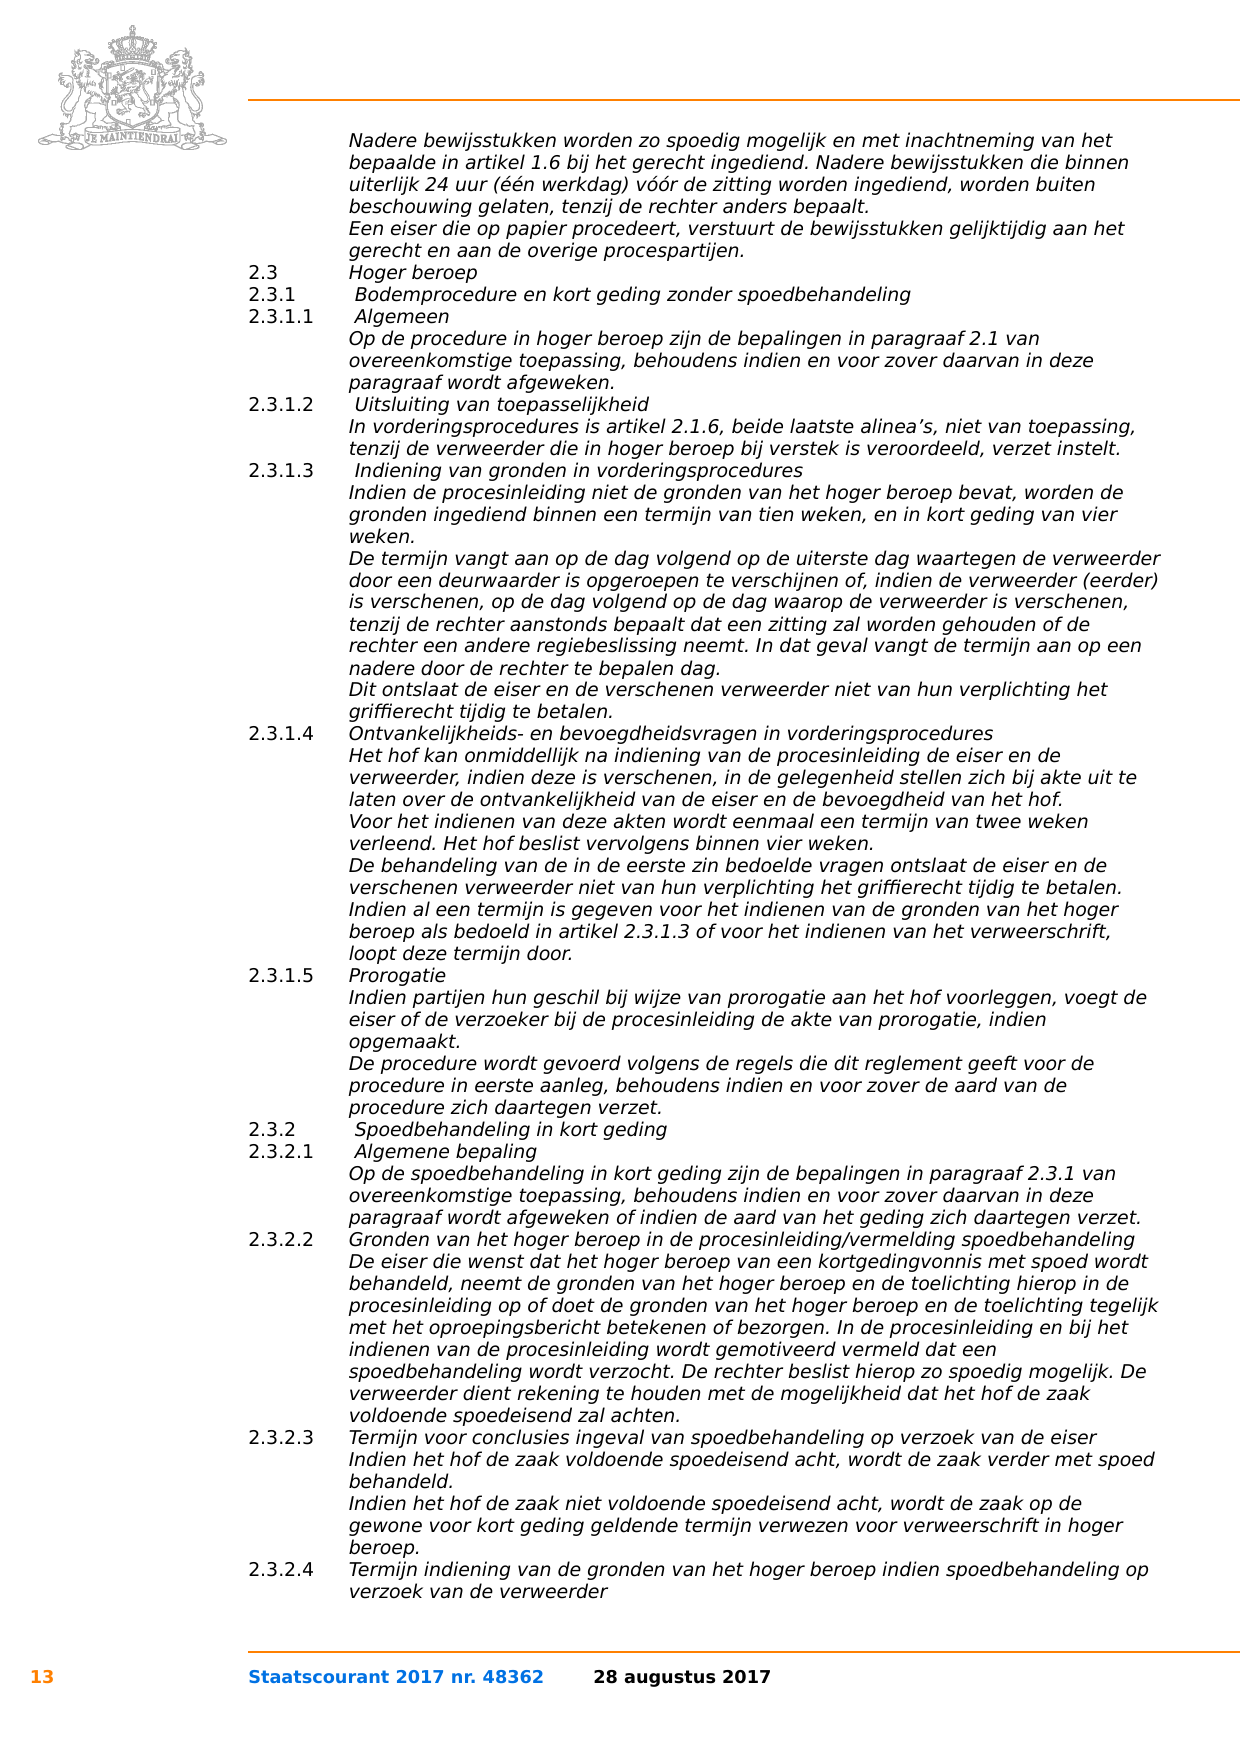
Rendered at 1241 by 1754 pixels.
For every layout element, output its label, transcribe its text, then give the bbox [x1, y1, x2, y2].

text De eiser die wenst dat het hoger beroep van een kortgedingvonnis met spoed wordt behandeld, neemt de gronden van het hoger beroep en de toelichting hierop in de procesinleiding op of doet de gronden van het hoger beroep en de toelichting tegelijk met het oproepingsbericht betekenen of bezorgen. In de procesinleiding en bij het indienen van de procesinleiding wordt gemotiveerd vermeld dat een spoedbehandeling wordt verzocht. De rechter beslist hierop zo spoedig mogelijk. De verweerder dient rekening te houden met de mogelijkheid dat het hof de zaak voldoende spoedeisend zal achten. [348, 1251, 1163, 1427]
text 2.3.2.4 Termijn indiening van de gronden van het hoger beroep indien spoedbehandeling op verzoek van de verweerder [248, 1558, 1163, 1602]
picture [38, 25, 227, 150]
text Op de procedure in hoger beroep zijn de bepalingen in paragraaf 2.1 van overeenkomstige toepassing, behoudens indien en voor zover daarvan in deze paragraaf wordt afgeweken. [348, 328, 1163, 394]
text Nadere bewijsstukken worden zo spoedig mogelijk en met inachtneming van het bepaalde in artikel 1.6 bij het gerecht ingediend. Nadere bewijsstukken die binnen uiterlijk 24 uur (één werkdag) vóór de zitting worden ingediend, worden buiten beschouwing gelaten, tenzij de rechter anders bepaalt. [348, 130, 1163, 218]
text 2.3.1.3 Indiening van gronden in vorderingsprocedures [248, 459, 1163, 482]
text 2.3.1.2 Uitsluiting van toepasselijkheid [248, 394, 1163, 416]
text Indien het hof de zaak niet voldoende spoedeisend acht, wordt de zaak op de gewone voor kort geding geldende termijn verwezen voor verweerschrift in hoger beroep. [348, 1493, 1163, 1558]
text In vorderingsprocedures is artikel 2.1.6, beide laatste alinea’s, niet van toepassing, tenzij de verweerder die in hoger beroep bij verstek is veroordeeld, verzet instelt. [348, 416, 1163, 459]
text 2.3.1.1 Algemeen [248, 306, 1163, 328]
text Het hof kan onmiddellijk na indiening van de procesinleiding de eiser en de verweerder, indien deze is verschenen, in de gelegenheid stellen zich bij akte uit te laten over de ontvankelijkheid van de eiser en de bevoegdheid van het hof. [348, 745, 1163, 811]
text 2.3.1.5 Prorogatie [248, 965, 1163, 987]
text 2.3.1.4 Ontvankelijkheids- en bevoegdheidsvragen in vorderingsprocedures [248, 723, 1163, 745]
text Indien het hof de zaak voldoende spoedeisend acht, wordt de zaak verder met spoed behandeld. [348, 1449, 1163, 1493]
text Indien de procesinleiding niet de gronden van het hoger beroep bevat, worden de gronden ingediend binnen een termijn van tien weken, en in kort geding van vier weken. [348, 482, 1163, 547]
text Een eiser die op papier procedeert, verstuurt de bewijsstukken gelijktijdig aan het gerecht en aan de overige procespartijen. [348, 218, 1163, 262]
text 2.3.1 Bodemprocedure en kort geding zonder spoedbehandeling [248, 284, 1163, 306]
text Op de spoedbehandeling in kort geding zijn de bepalingen in paragraaf 2.3.1 van overeenkomstige toepassing, behoudens indien en voor zover daarvan in deze paragraaf wordt afgeweken of indien de aard van het geding zich daartegen verzet. [348, 1163, 1163, 1229]
text De behandeling van de in de eerste zin bedoelde vragen ontslaat de eiser en de verschenen verweerder niet van hun verplichting het griffierecht tijdig te betalen. Indien al een termijn is gegeven voor het indienen van de gronden van het hoger beroep als bedoeld in artikel 2.3.1.3 of voor het indienen van het verweerschrift, loopt deze termijn door. [348, 855, 1163, 965]
text De termijn vangt aan op de dag volgend op de uiterste dag waartegen de verweerder door een deurwaarder is opgeroepen te verschijnen of, indien de verweerder (eerder) is verschenen, op de dag volgend op de dag waarop de verweerder is verschenen, tenzij de rechter aanstonds bepaalt dat een zitting zal worden gehouden of de rechter een andere regiebeslissing neemt. In dat geval vangt de termijn aan op een nadere door de rechter te bepalen dag. [348, 547, 1163, 679]
text 2.3.2 Spoedbehandeling in kort geding [248, 1119, 1163, 1141]
text De procedure wordt gevoerd volgens de regels die dit reglement geeft voor de procedure in eerste aanleg, behoudens indien en voor zover de aard van de procedure zich daartegen verzet. [348, 1053, 1163, 1119]
text Voor het indienen van deze akten wordt eenmaal een termijn van twee weken verleend. Het hof beslist vervolgens binnen vier weken. [348, 811, 1163, 855]
text 2.3.2.1 Algemene bepaling [248, 1141, 1163, 1163]
text 2.3.2.2 Gronden van het hoger beroep in de procesinleiding/vermelding spoedbehandeling [248, 1229, 1163, 1251]
text 2.3.2.3 Termijn voor conclusies ingeval van spoedbehandeling op verzoek van de eiser [248, 1427, 1163, 1449]
text Indien partijen hun geschil bij wijze van prorogatie aan het hof voorleggen, voegt de eiser of de verzoeker bij de procesinleiding de akte van prorogatie, indien opgemaakt. [348, 987, 1163, 1053]
text Dit ontslaat de eiser en de verschenen verweerder niet van hun verplichting het griffierecht tijdig te betalen. [348, 679, 1163, 723]
text 2.3 Hoger beroep [248, 262, 1163, 284]
